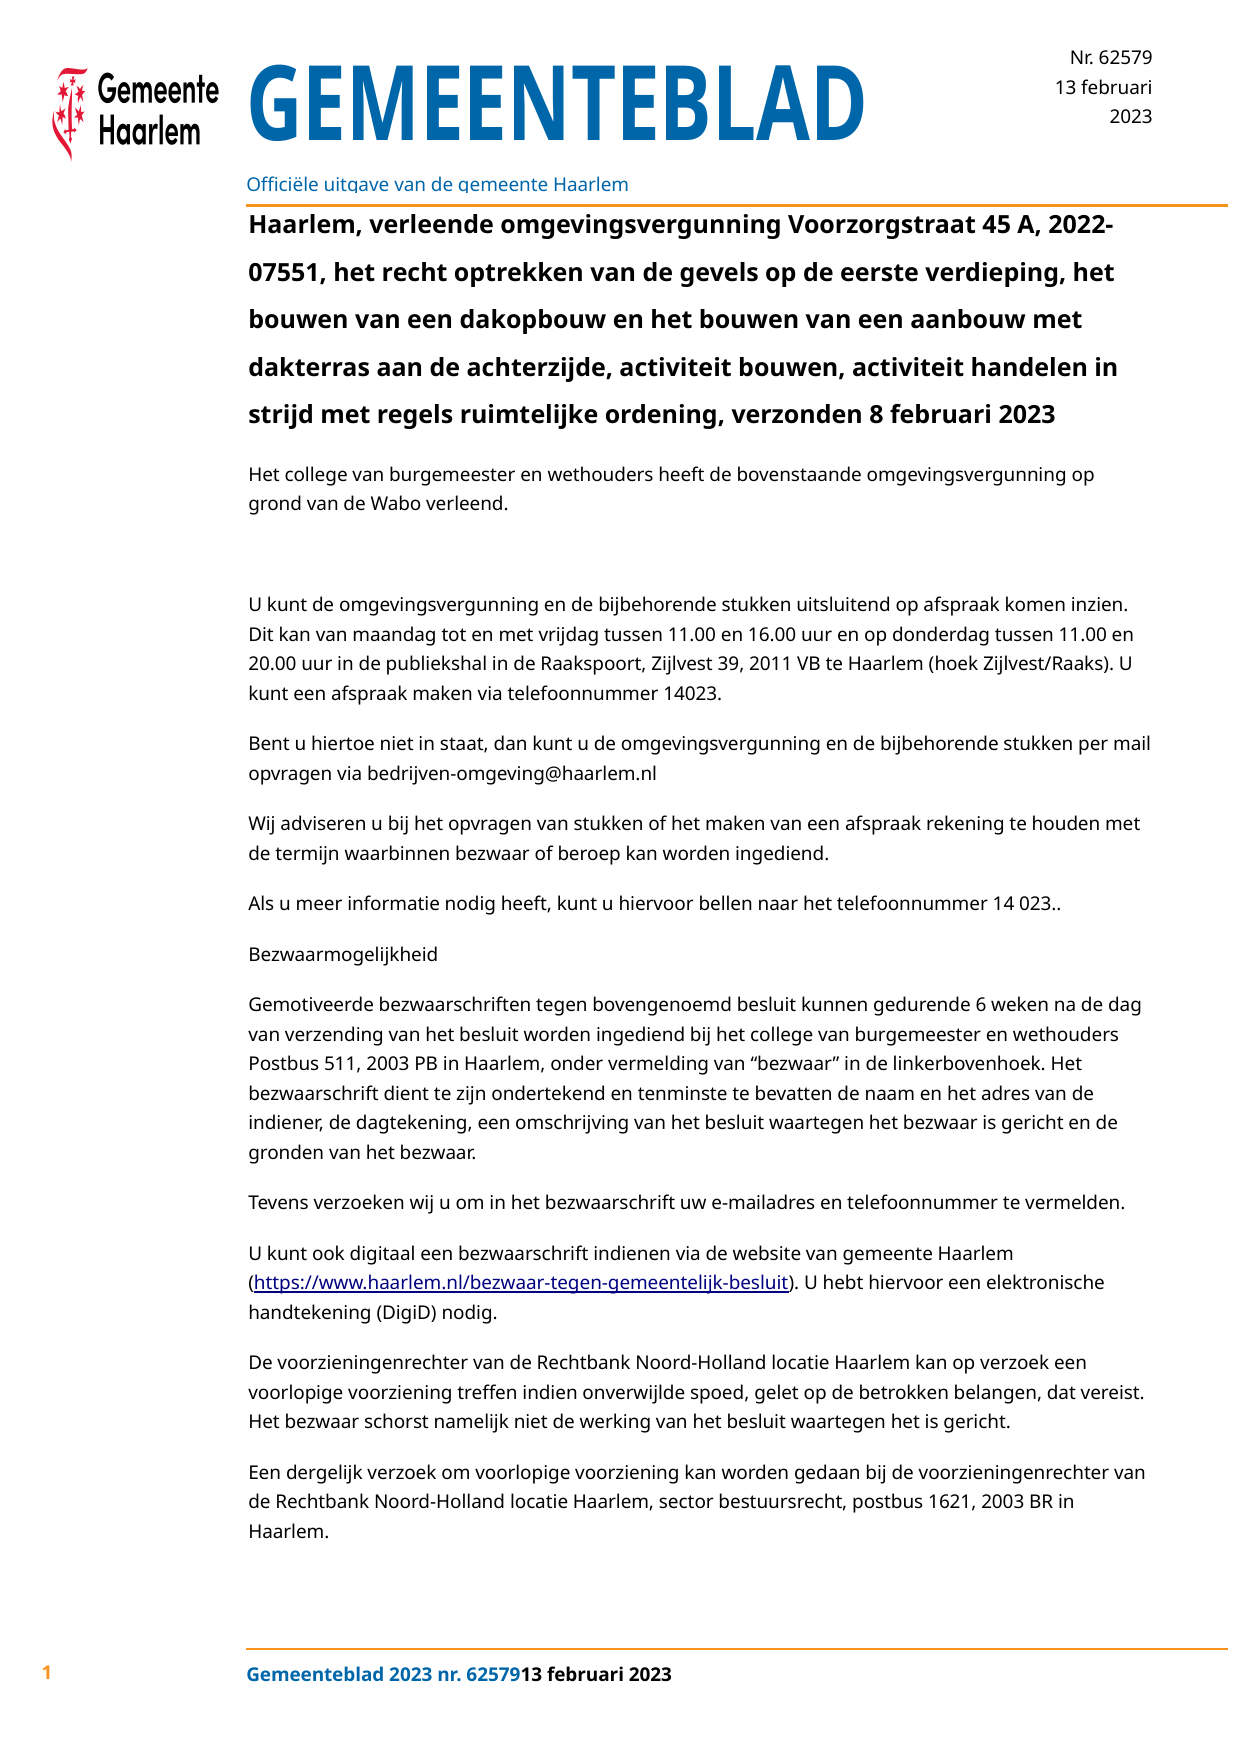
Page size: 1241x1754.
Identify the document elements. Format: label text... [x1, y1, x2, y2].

text Het college van burgemeester en wethouders heeft de bovenstaande omgevingsvergunning op grond van de Wabo verleend. [248, 461, 1152, 516]
text Gemotiveerde bezwaarschriften tegen bovengenoemd besluit kunnen gedurende 6 weken na de dag van verzending van het besluit worden ingediend bij het college van burgemeester en wethouders Postbus 511, 2003 PB in Haarlem, onder vermelding van “bezwaar” in de linkerbovenhoek. Het bezwaarschrift dient te zijn ondertekend en tenminste te bevatten de naam en het adres van de indiener, de dagtekening, een omschrijving van het besluit waartegen het bezwaar is gericht en de gronden van het bezwaar. [248, 991, 1152, 1165]
text Als u meer informatie nodig heeft, kunt u hiervoor bellen naar het telefoonnummer 14 023.. [248, 890, 1152, 916]
text Tevens verzoeken wij u om in het bezwaarschrift uw e-mailadres en telefoonnummer te vermelden. [248, 1189, 1152, 1215]
text Haarlem, verleende omgevingsvergunning Voorzorgstraat 45 A, 2022-07551, het recht optrekken van de gevels op de eerste verdieping, het bouwen van een dakopbouw en het bouwen van een aanbouw met dakterras aan de achterzijde, activiteit bouwen, activiteit handelen in strijd met regels ruimtelijke ordening, verzonden 8 februari 2023 [248, 207, 1152, 431]
text Een dergelijk verzoek om voorlopige voorziening kan worden gedaan bij de voorzieningenrechter van de Rechtbank Noord-Holland locatie Haarlem, sector bestuursrecht, postbus 1621, 2003 BR in Haarlem. [248, 1459, 1152, 1544]
text Bent u hiertoe niet in staat, dan kunt u de omgevingsvergunning en de bijbehorende stukken per mail opvragen via bedrijven-omgeving@haarlem.nl [248, 730, 1152, 786]
picture [41, 47, 231, 172]
text De voorzieningenrechter van de Rechtbank Noord-Holland locatie Haarlem kan op verzoek een voorlopige voorziening treffen indien onverwijlde spoed, gelet op de betrokken belangen, dat vereist. Het bezwaar schorst namelijk niet de werking van het besluit waartegen het is gericht. [248, 1349, 1152, 1434]
text Wij adviseren u bij het opvragen van stukken of het maken van een afspraak rekening te houden met de termijn waarbinnen bezwaar of beroep kan worden ingediend. [248, 810, 1152, 866]
text U kunt ook digitaal een bezwaarschrift indienen via de website van gemeente Haarlem (https://www.haarlem.nl/bezwaar-tegen-gemeentelijk-besluit). U hebt hiervoor een elektronische handtekening (DigiD) nodig. [248, 1240, 1152, 1325]
text U kunt de omgevingsvergunning en de bijbehorende stukken uitsluitend op afspraak komen inzien. Dit kan van maandag tot en met vrijdag tussen 11.00 en 16.00 uur en op donderdag tussen 11.00 en 20.00 uur in de publiekshal in de Raakspoort, Zijlvest 39, 2011 VB te Haarlem (hoek Zijlvest/Raaks). U kunt een afspraak maken via telefoonnummer 14023. [248, 591, 1152, 706]
text Bezwaarmogelijkheid [248, 941, 1152, 966]
